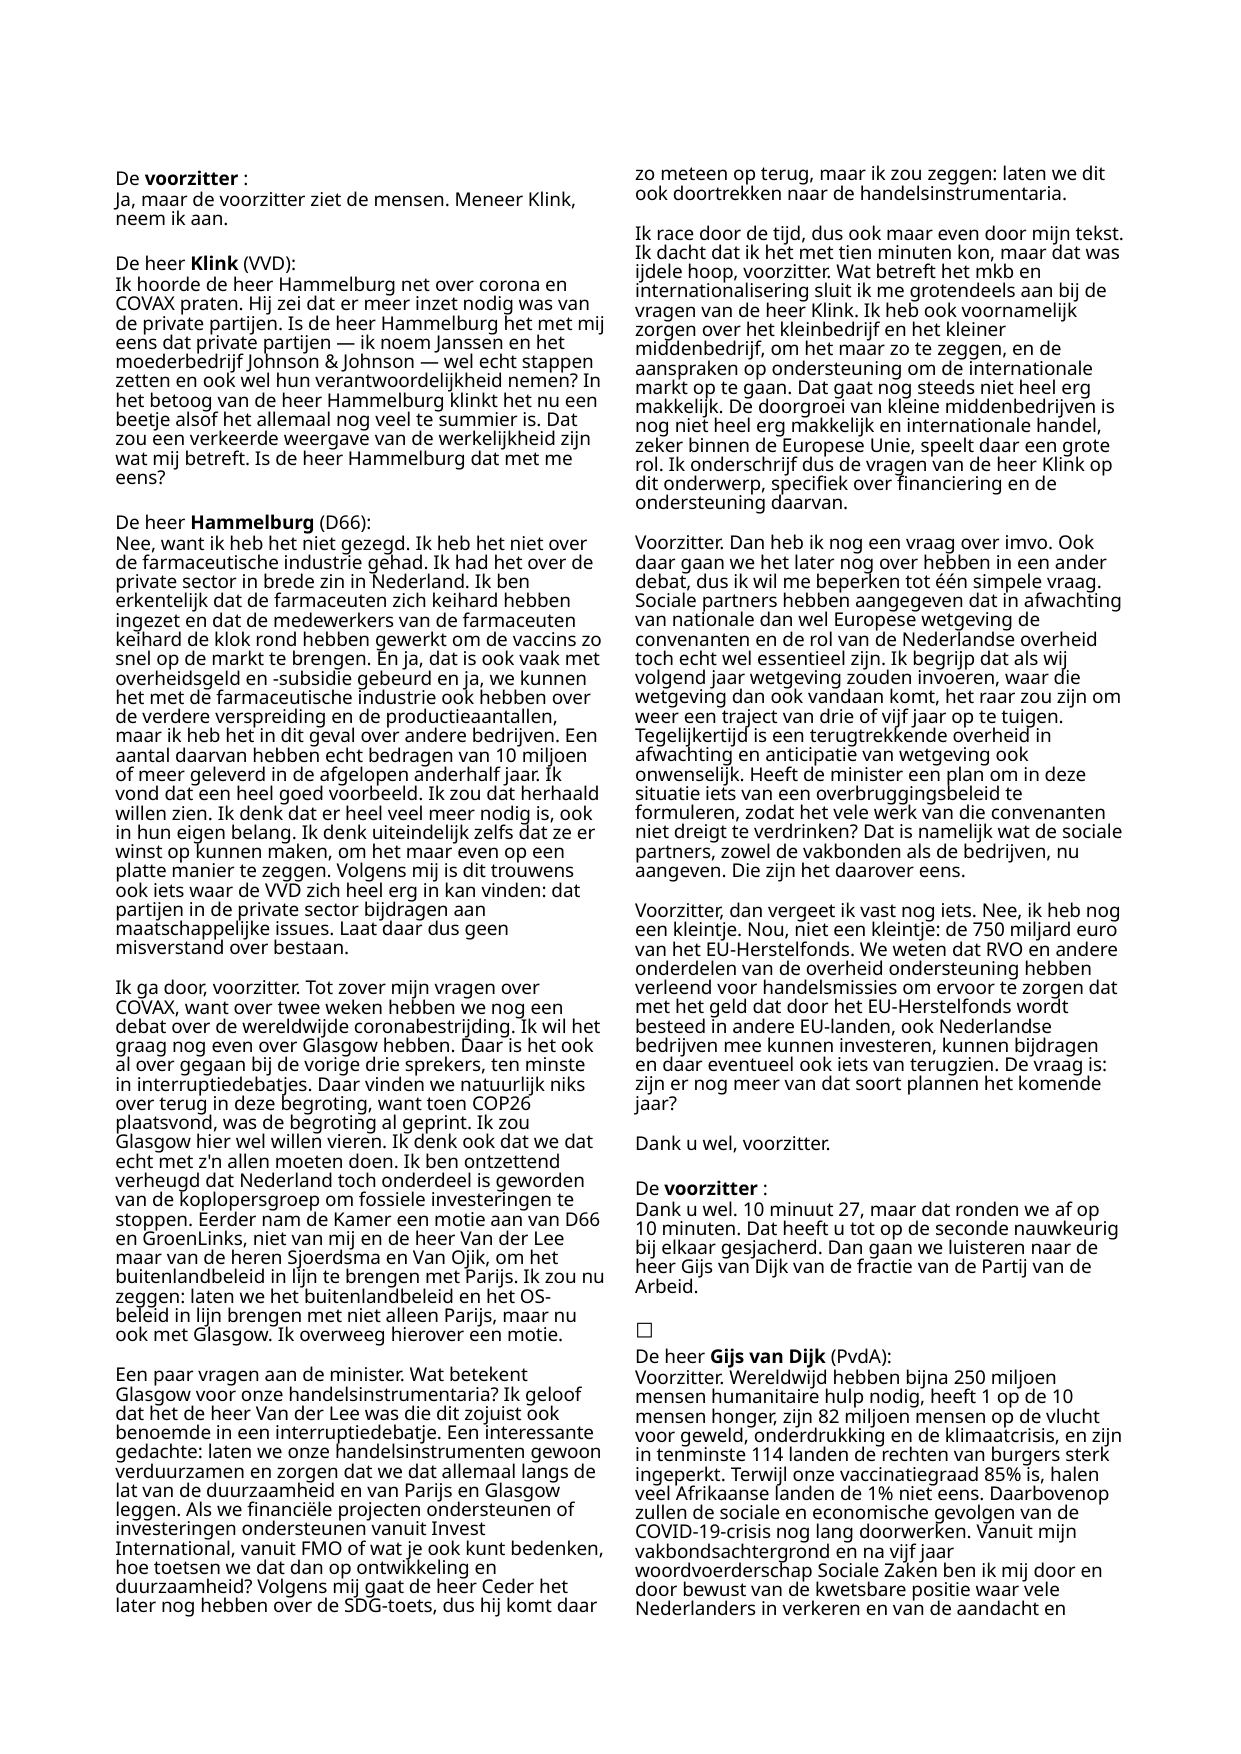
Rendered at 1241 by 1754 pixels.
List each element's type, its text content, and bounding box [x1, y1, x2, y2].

text zo meteen op terug, maar ik zou zeggen: laten we dit ook doortrekken naar de handelsinstrumentaria. [635, 165, 1125, 204]
text Nee, want ik heb het niet gezegd. Ik heb het niet over de farmaceutische industrie gehad. Ik had het over de private sector in brede zin in Nederland. Ik ben erkentelijk dat de farmaceuten zich keihard hebben ingezet en dat de medewerkers van de farmaceuten keihard de klok rond hebben gewerkt om de vaccins zo snel op de markt te brengen. En ja, dat is ook vaak met overheidsgeld en -subsidie gebeurd en ja, we kunnen het met de farmaceutische industrie ook hebben over de verdere verspreiding en de productieaantallen, maar ik heb het in dit geval over andere bedrijven. Een aantal daarvan hebben echt bedragen van 10 miljoen of meer geleverd in de afgelopen anderhalf jaar. Ik vond dat een heel goed voorbeeld. Ik zou dat herhaald willen zien. Ik denk dat er heel veel meer nodig is, ook in hun eigen belang. Ik denk uiteindelijk zelfs dat ze er winst op kunnen maken, om het maar even op een platte manier te zeggen. Volgens mij is dit trouwens ook iets waar de VVD zich heel erg in kan vinden: dat partijen in de private sector bijdragen aan maatschappelijke issues. Laat daar dus geen misverstand over bestaan. [115, 535, 605, 959]
text Dank u wel. 10 minuut 27, maar dat ronden we af op 10 minuten. Dat heeft u tot op de seconde nauwkeurig bij elkaar gesjacherd. Dan gaan we luisteren naar de heer Gijs van Dijk van de fractie van de Partij van de Arbeid. [635, 1201, 1125, 1297]
text Voorzitter. Wereldwijd hebben bijna 250 miljoen mensen humanitaire hulp nodig, heeft 1 op de 10 mensen honger, zijn 82 miljoen mensen op de vlucht voor geweld, onderdrukking en de klimaatcrisis, en zijn in tenminste 114 landen de rechten van burgers sterk ingeperkt. Terwijl onze vaccinatiegraad 85% is, halen veel Afrikaanse landen de 1% niet eens. Daarbovenop zullen de sociale en economische gevolgen van de COVID-19-crisis nog lang doorwerken. Vanuit mijn vakbondsachtergrond en na vijf jaar woordvoerderschap Sociale Zaken ben ik mij door en door bewust van de kwetsbare positie waar vele Nederlanders in verkeren en van de aandacht en [635, 1369, 1125, 1620]
text Ik ga door, voorzitter. Tot zover mijn vragen over COVAX, want over twee weken hebben we nog een debat over de wereldwijde coronabestrijding. Ik wil het graag nog even over Glasgow hebben. Daar is het ook al over gegaan bij de vorige drie sprekers, ten minste in interruptiedebatjes. Daar vinden we natuurlijk niks over terug in deze begroting, want toen COP26 plaatsvond, was de begroting al geprint. Ik zou Glasgow hier wel willen vieren. Ik denk ook dat we dat echt met z'n allen moeten doen. Ik ben ontzettend verheugd dat Nederland toch onderdeel is geworden van de koplopersgroep om fossiele investeringen te stoppen. Eerder nam de Kamer een motie aan van D66 en GroenLinks, niet van mij en de heer Van der Lee maar van de heren Sjoerdsma en Van Ojik, om het buitenlandbeleid in lijn te brengen met Parijs. Ik zou nu zeggen: laten we het buitenlandbeleid en het OS-beleid in lijn brengen met niet alleen Parijs, maar nu ook met Glasgow. Ik overweeg hierover een motie. [115, 979, 605, 1346]
text Voorzitter, dan vergeet ik vast nog iets. Nee, ik heb nog een kleintje. Nou, niet een kleintje: de 750 miljard euro van het EU-Herstelfonds. We weten dat RVO en andere onderdelen van de overheid ondersteuning hebben verleend voor handelsmissies om ervoor te zorgen dat met het geld dat door het EU-Herstelfonds wordt besteed in andere EU-landen, ook Nederlandse bedrijven mee kunnen investeren, kunnen bijdragen en daar eventueel ook iets van terugzien. De vraag is: zijn er nog meer van dat soort plannen het komende jaar? [635, 902, 1125, 1114]
text Voorzitter. Dan heb ik nog een vraag over imvo. Ook daar gaan we het later nog over hebben in een ander debat, dus ik wil me beperken tot één simpele vraag. Sociale partners hebben aangegeven dat in afwachting van nationale dan wel Europese wetgeving de convenanten en de rol van de Nederlandse overheid toch echt wel essentieel zijn. Ik begrijp dat als wij volgend jaar wetgeving zouden invoeren, waar die wetgeving dan ook vandaan komt, het raar zou zijn om weer een traject van drie of vijf jaar op te tuigen. Tegelijkertijd is een terugtrekkende overheid in afwachting en anticipatie van wetgeving ook onwenselijk. Heeft de minister een plan om in deze situatie iets van een overbruggingsbeleid te formuleren, zodat het vele werk van die convenanten niet dreigt te verdrinken? Dat is namelijk wat de sociale partners, zowel de vakbonden als de bedrijven, nu aangeven. Die zijn het daarover eens. [635, 534, 1125, 881]
text Ik race door de tijd, dus ook maar even door mijn tekst. Ik dacht dat ik het met tien minuten kon, maar dat was ijdele hoop, voorzitter. Wat betreft het mkb en internationalisering sluit ik me grotendeels aan bij de vragen van de heer Klink. Ik heb ook voornamelijk zorgen over het kleinbedrijf en het kleiner middenbedrijf, om het maar zo te zeggen, en de aanspraken op ondersteuning om de internationale markt op te gaan. Dat gaat nog steeds niet heel erg makkelijk. De doorgroei van kleine middenbedrijven is nog niet heel erg makkelijk en internationale handel, zeker binnen de Europese Unie, speelt daar een grote rol. Ik onderschrijf dus de vragen van de heer Klink op dit onderwerp, specifiek over financiering en de ondersteuning daarvan. [635, 224, 1125, 514]
text De heer Hammelburg (D66): [115, 509, 605, 535]
text De heer Klink (VVD): [115, 250, 605, 276]
text Ik hoorde de heer Hammelburg net over corona en COVAX praten. Hij zei dat er meer inzet nodig was van de private partijen. Is de heer Hammelburg het met mij eens dat private partijen — ik noem Janssen en het moederbedrijf Johnson & Johnson — wel echt stappen zetten en ook wel hun verantwoordelijkheid nemen? In het betoog van de heer Hammelburg klinkt het nu een beetje alsof het allemaal nog veel te summier is. Dat zou een verkeerde weergave van de werkelijkheid zijn wat mij betreft. Is de heer Hammelburg dat met me eens? [115, 276, 605, 488]
text Een paar vragen aan de minister. Wat betekent Glasgow voor onze handelsinstrumentaria? Ik geloof dat het de heer Van der Lee was die dit zojuist ook benoemde in een interruptiedebatje. Een interessante gedachte: laten we onze handelsinstrumenten gewoon verduurzamen en zorgen dat we dat allemaal langs de lat van de duurzaamheid en van Parijs en Glasgow leggen. Als we financiële projecten ondersteunen of investeringen ondersteunen vanuit Invest International, vanuit FMO of wat je ook kunt bedenken, hoe toetsen we dat dan op ontwikkeling en duurzaamheid? Volgens mij gaat de heer Ceder het later nog hebben over de SDG-toets, dus hij komt daar [115, 1366, 605, 1617]
text De voorzitter : [635, 1175, 1125, 1201]
text De heer Gijs van Dijk (PvdA): [635, 1343, 1125, 1369]
text De voorzitter : [115, 165, 605, 191]
text Dank u wel, voorzitter. [635, 1135, 1125, 1154]
text ⬜ [635, 1318, 1125, 1343]
text Ja, maar de voorzitter ziet de mensen. Meneer Klink, neem ik aan. [115, 191, 605, 229]
